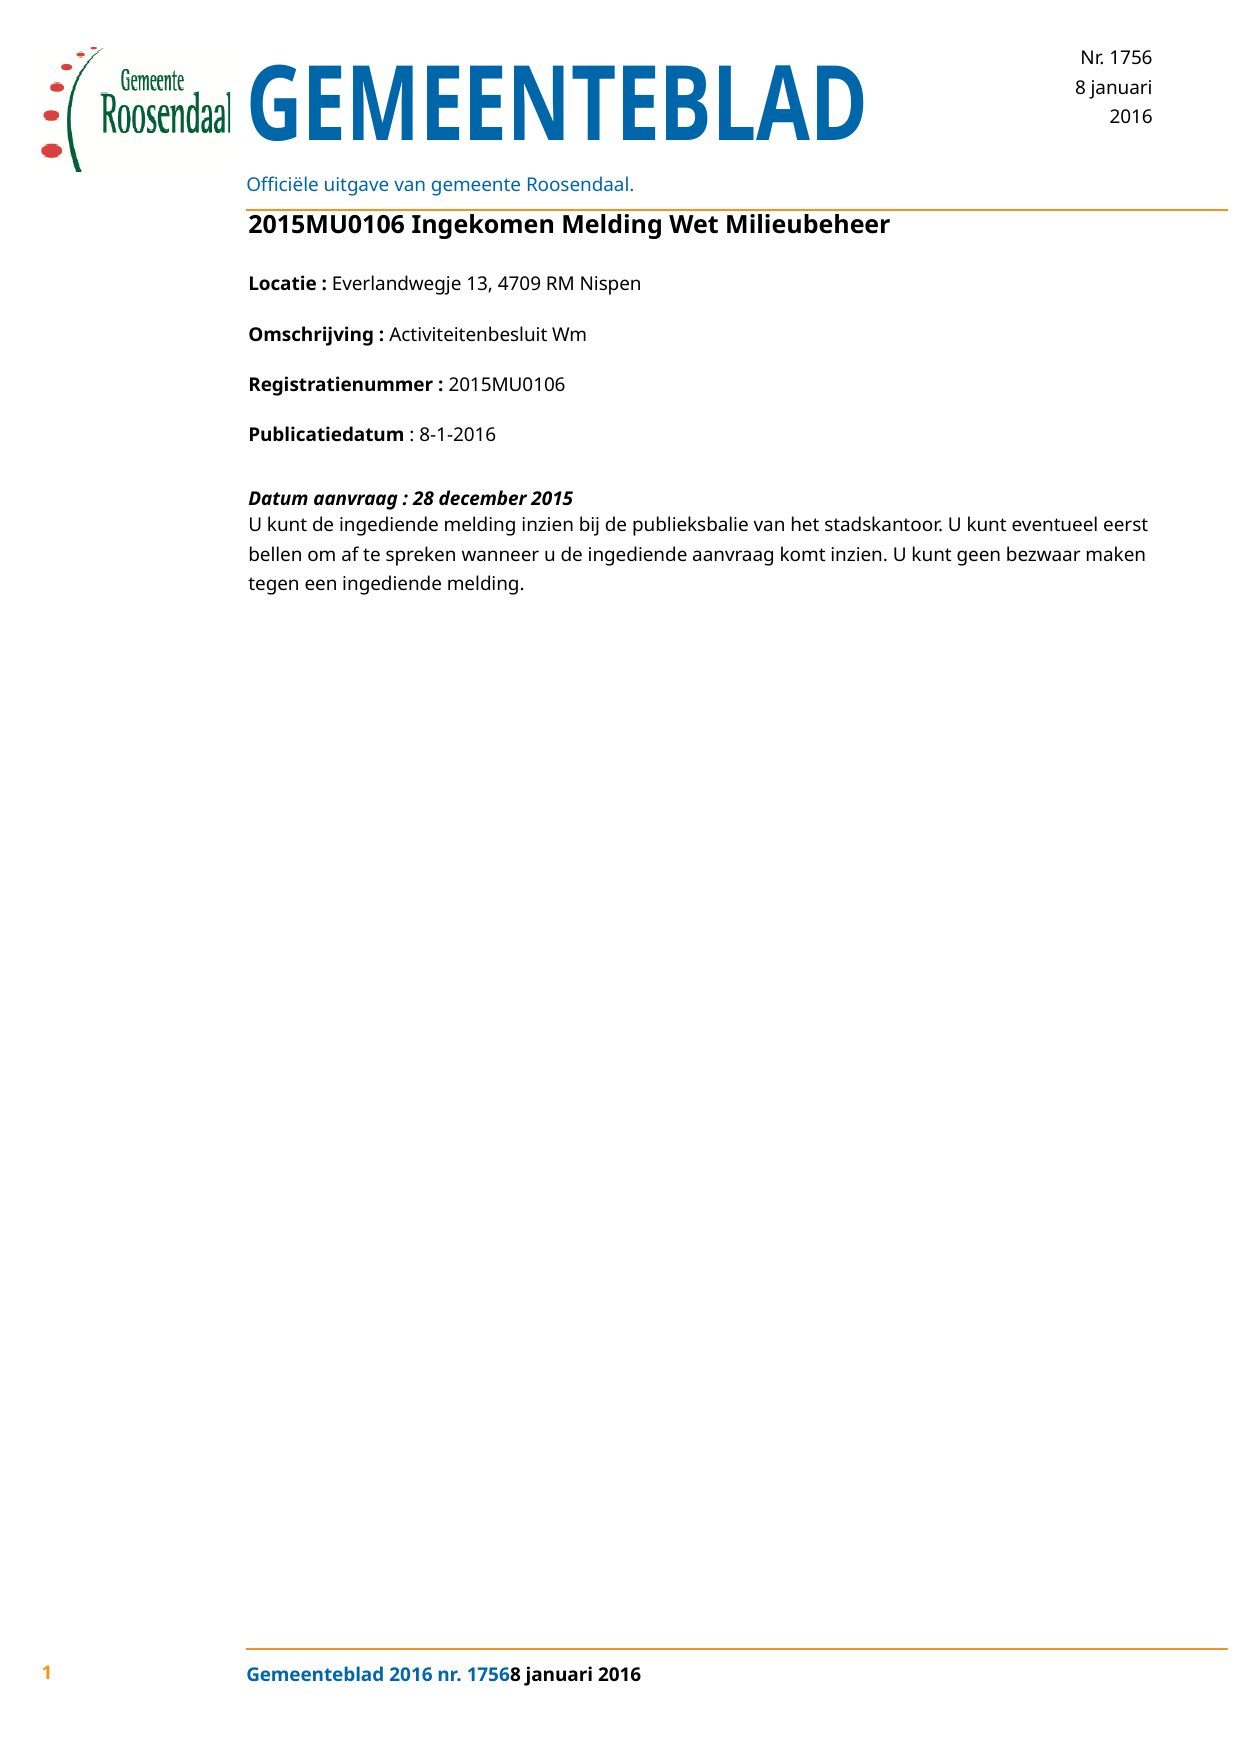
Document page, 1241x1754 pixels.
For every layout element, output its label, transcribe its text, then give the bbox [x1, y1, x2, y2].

picture [41, 47, 231, 172]
text Datum aanvraag : 28 december 2015 [248, 486, 1152, 511]
text U kunt de ingediende melding inzien bij de publieksbalie van het stadskantoor. U kunt eventueel eerst bellen om af te spreken wanneer u de ingediende aanvraag komt inzien. U kunt geen bezwaar maken tegen een ingediende melding. [248, 511, 1152, 596]
text Locatie : Everlandwegje 13, 4709 RM Nispen [248, 270, 1152, 296]
text Publicatiedatum : 8-1-2016 [248, 422, 1152, 447]
text Registratienummer : 2015MU0106 [248, 371, 1152, 397]
text 2015MU0106 Ingekomen Melding Wet Milieubeheer [248, 211, 1152, 241]
text Omschrijving : Activiteitenbesluit Wm [248, 321, 1152, 346]
